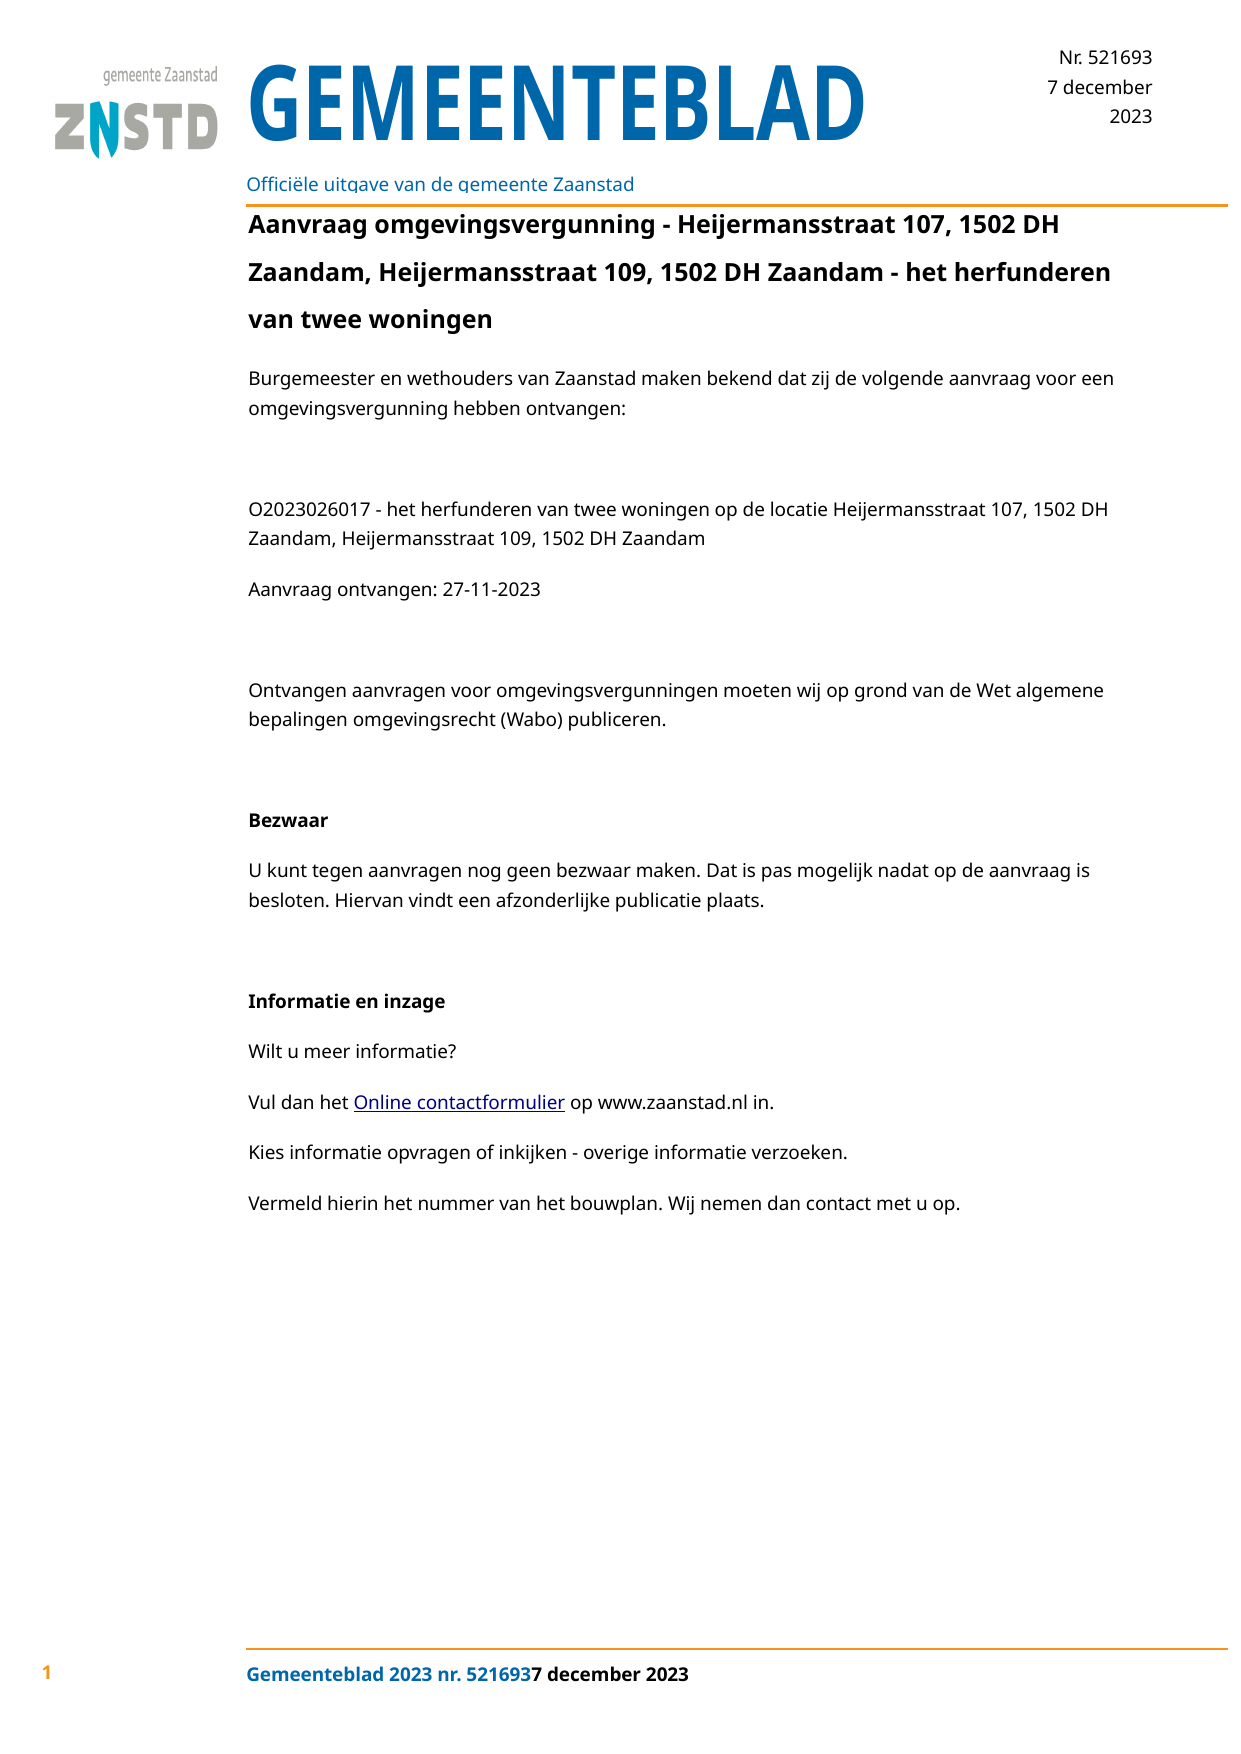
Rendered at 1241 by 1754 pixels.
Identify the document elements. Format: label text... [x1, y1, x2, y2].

text Ontvangen aanvragen voor omgevingsvergunningen moeten wij op grond van de Wet algemene bepalingen omgevingsrecht (Wabo) publiceren. [248, 677, 1152, 732]
text Informatie en inzage [248, 988, 1152, 1014]
text Bezwaar [248, 807, 1152, 833]
text U kunt tegen aanvragen nog geen bezwaar maken. Dat is pas mogelijk nadat op de aanvraag is besloten. Hiervan vindt een afzonderlijke publicatie plaats. [248, 858, 1152, 913]
text Vermeld hierin het nummer van het bouwplan. Wij nemen dan contact met u op. [248, 1190, 1152, 1215]
text Aanvraag omgevingsvergunning - Heijermansstraat 107, 1502 DH Zaandam, Heijermansstraat 109, 1502 DH Zaandam - het herfunderen van twee woningen [248, 207, 1152, 336]
text Kies informatie opvragen of inkijken - overige informatie verzoeken. [248, 1139, 1152, 1165]
text O2023026017 - het herfunderen van twee woningen op de locatie Heijermansstraat 107, 1502 DH Zaandam, Heijermansstraat 109, 1502 DH Zaandam [248, 496, 1152, 551]
text Aanvraag ontvangen: 27-11-2023 [248, 576, 1152, 602]
picture [41, 47, 231, 172]
text Burgemeester en wethouders van Zaanstad maken bekend dat zij de volgende aanvraag voor een omgevingsvergunning hebben ontvangen: [248, 366, 1152, 421]
text Vul dan het Online contactformulier op www.zaanstad.nl in. [248, 1089, 1152, 1114]
text Wilt u meer informatie? [248, 1038, 1152, 1064]
